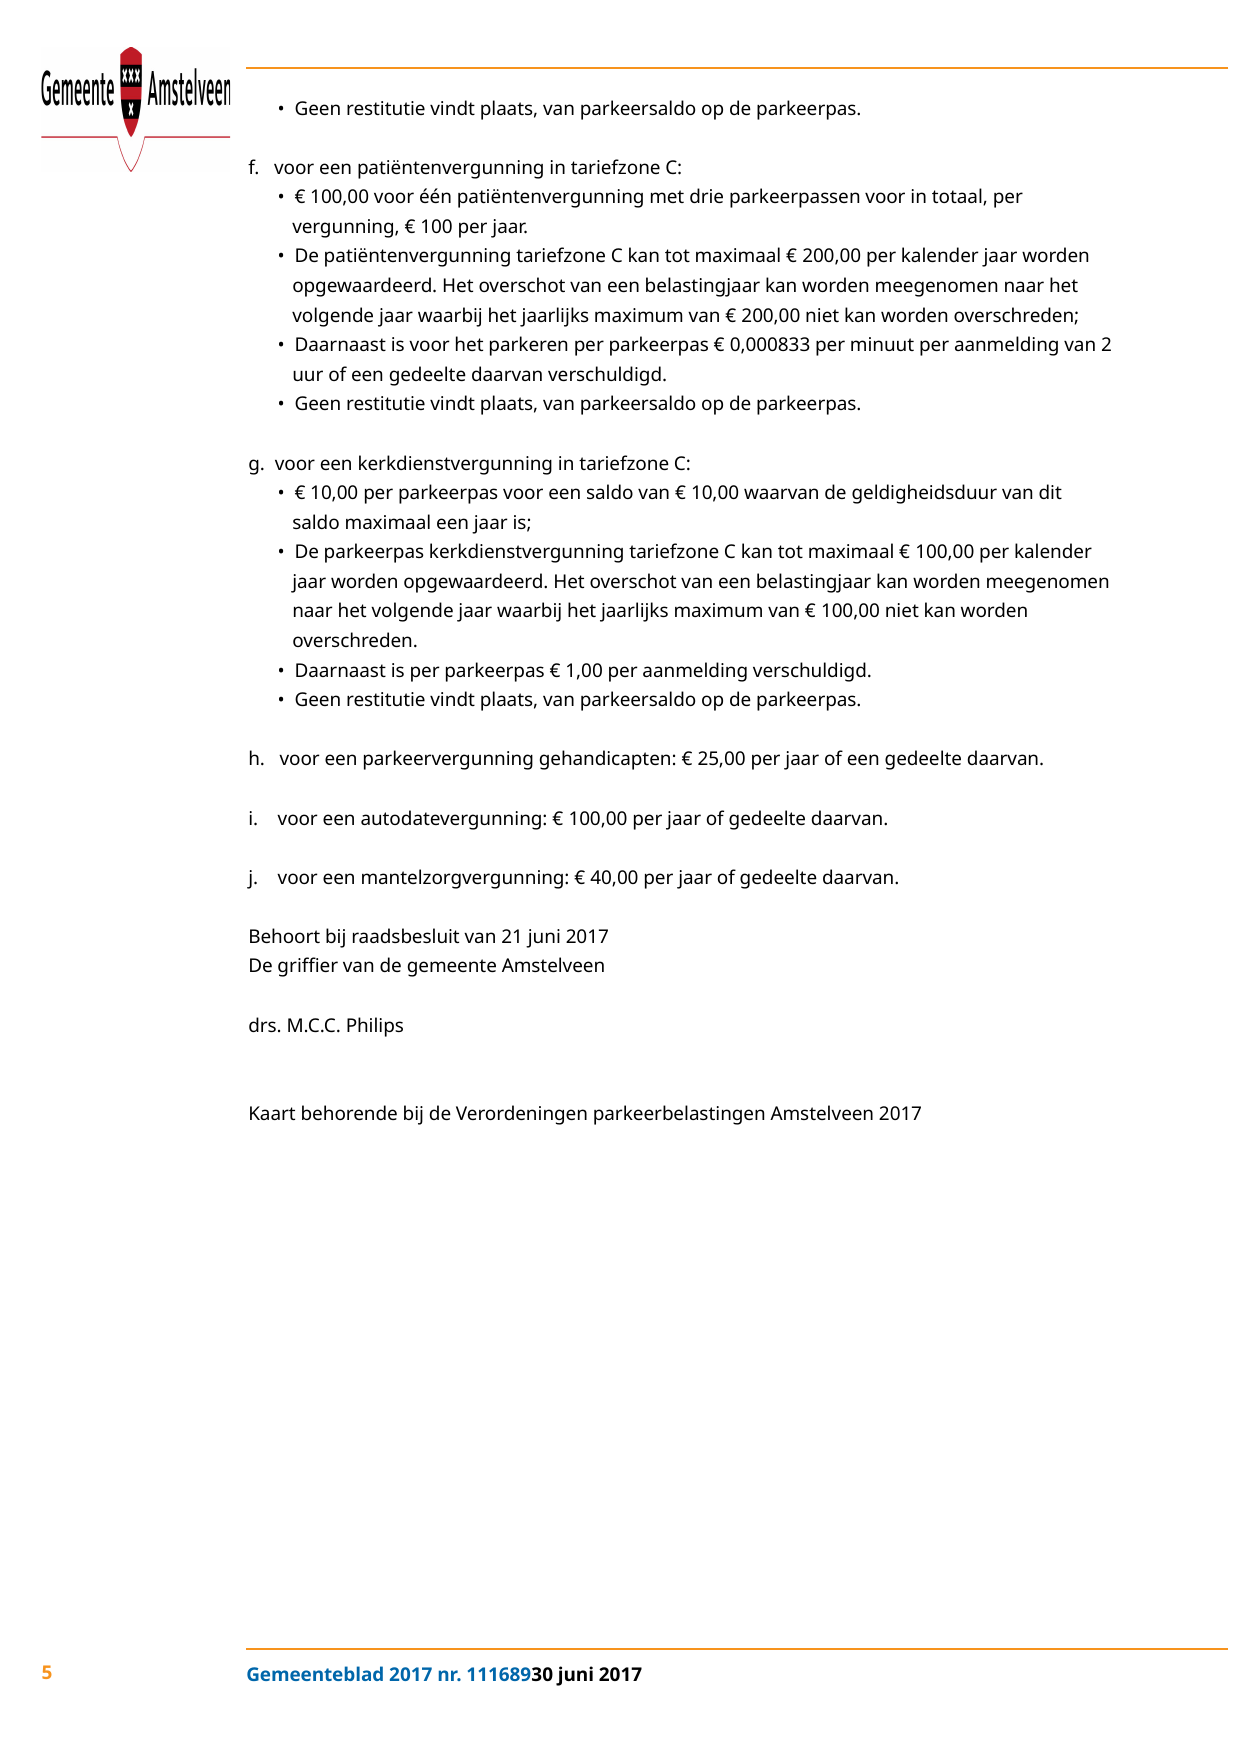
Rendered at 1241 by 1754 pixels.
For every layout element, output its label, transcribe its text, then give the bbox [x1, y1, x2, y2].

text Behoort bij raadsbesluit van 21 juni 2017 [248, 923, 1152, 949]
text saldo maximaal een jaar is; [248, 509, 1152, 535]
text naar het volgende jaar waarbij het jaarlijks maximum van € 100,00 niet kan worden [248, 598, 1152, 623]
text h. voor een parkeervergunning gehandicapten: € 25,00 per jaar of een gedeelte daarvan. [248, 746, 1152, 771]
text • Geen restitutie vindt plaats, van parkeersaldo op de parkeerpas. [248, 686, 1152, 712]
text • Geen restitutie vindt plaats, van parkeersaldo op de parkeerpas. [248, 95, 1152, 121]
text • Geen restitutie vindt plaats, van parkeersaldo op de parkeerpas. [248, 391, 1152, 416]
text • Daarnaast is per parkeerpas € 1,00 per aanmelding verschuldigd. [248, 657, 1152, 683]
text j. voor een mantelzorgvergunning: € 40,00 per jaar of gedeelte daarvan. [248, 864, 1152, 890]
text f. voor een patiëntenvergunning in tariefzone C: [248, 154, 1152, 180]
text • Daarnaast is voor het parkeren per parkeerpas € 0,000833 per minuut per aanmelding van 2 [248, 331, 1152, 357]
picture [41, 47, 231, 172]
text opgewaardeerd. Het overschot van een belastingjaar kan worden meegenomen naar het [248, 272, 1152, 298]
text i. voor een autodatevergunning: € 100,00 per jaar of gedeelte daarvan. [248, 805, 1152, 831]
text drs. M.C.C. Philips [248, 1012, 1152, 1038]
text uur of een gedeelte daarvan verschuldigd. [248, 361, 1152, 387]
text g. voor een kerkdienstvergunning in tariefzone C: [248, 450, 1152, 476]
text vergunning, € 100 per jaar. [248, 213, 1152, 239]
text • € 10,00 per parkeerpas voor een saldo van € 10,00 waarvan de geldigheidsduur van dit [248, 479, 1152, 505]
text jaar worden opgewaardeerd. Het overschot van een belastingjaar kan worden meegenomen [248, 568, 1152, 594]
text • De patiëntenvergunning tariefzone C kan tot maximaal € 200,00 per kalender jaar worden [248, 243, 1152, 268]
text • De parkeerpas kerkdienstvergunning tariefzone C kan tot maximaal € 100,00 per kalender [248, 538, 1152, 564]
text Kaart behorende bij de Verordeningen parkeerbelastingen Amstelveen 2017 [248, 1101, 1152, 1126]
text overschreden. [248, 627, 1152, 653]
text volgende jaar waarbij het jaarlijks maximum van € 200,00 niet kan worden overschreden; [248, 302, 1152, 328]
text De griffier van de gemeente Amstelveen [248, 953, 1152, 978]
text • € 100,00 voor één patiëntenvergunning met drie parkeerpassen voor in totaal, per [248, 183, 1152, 209]
